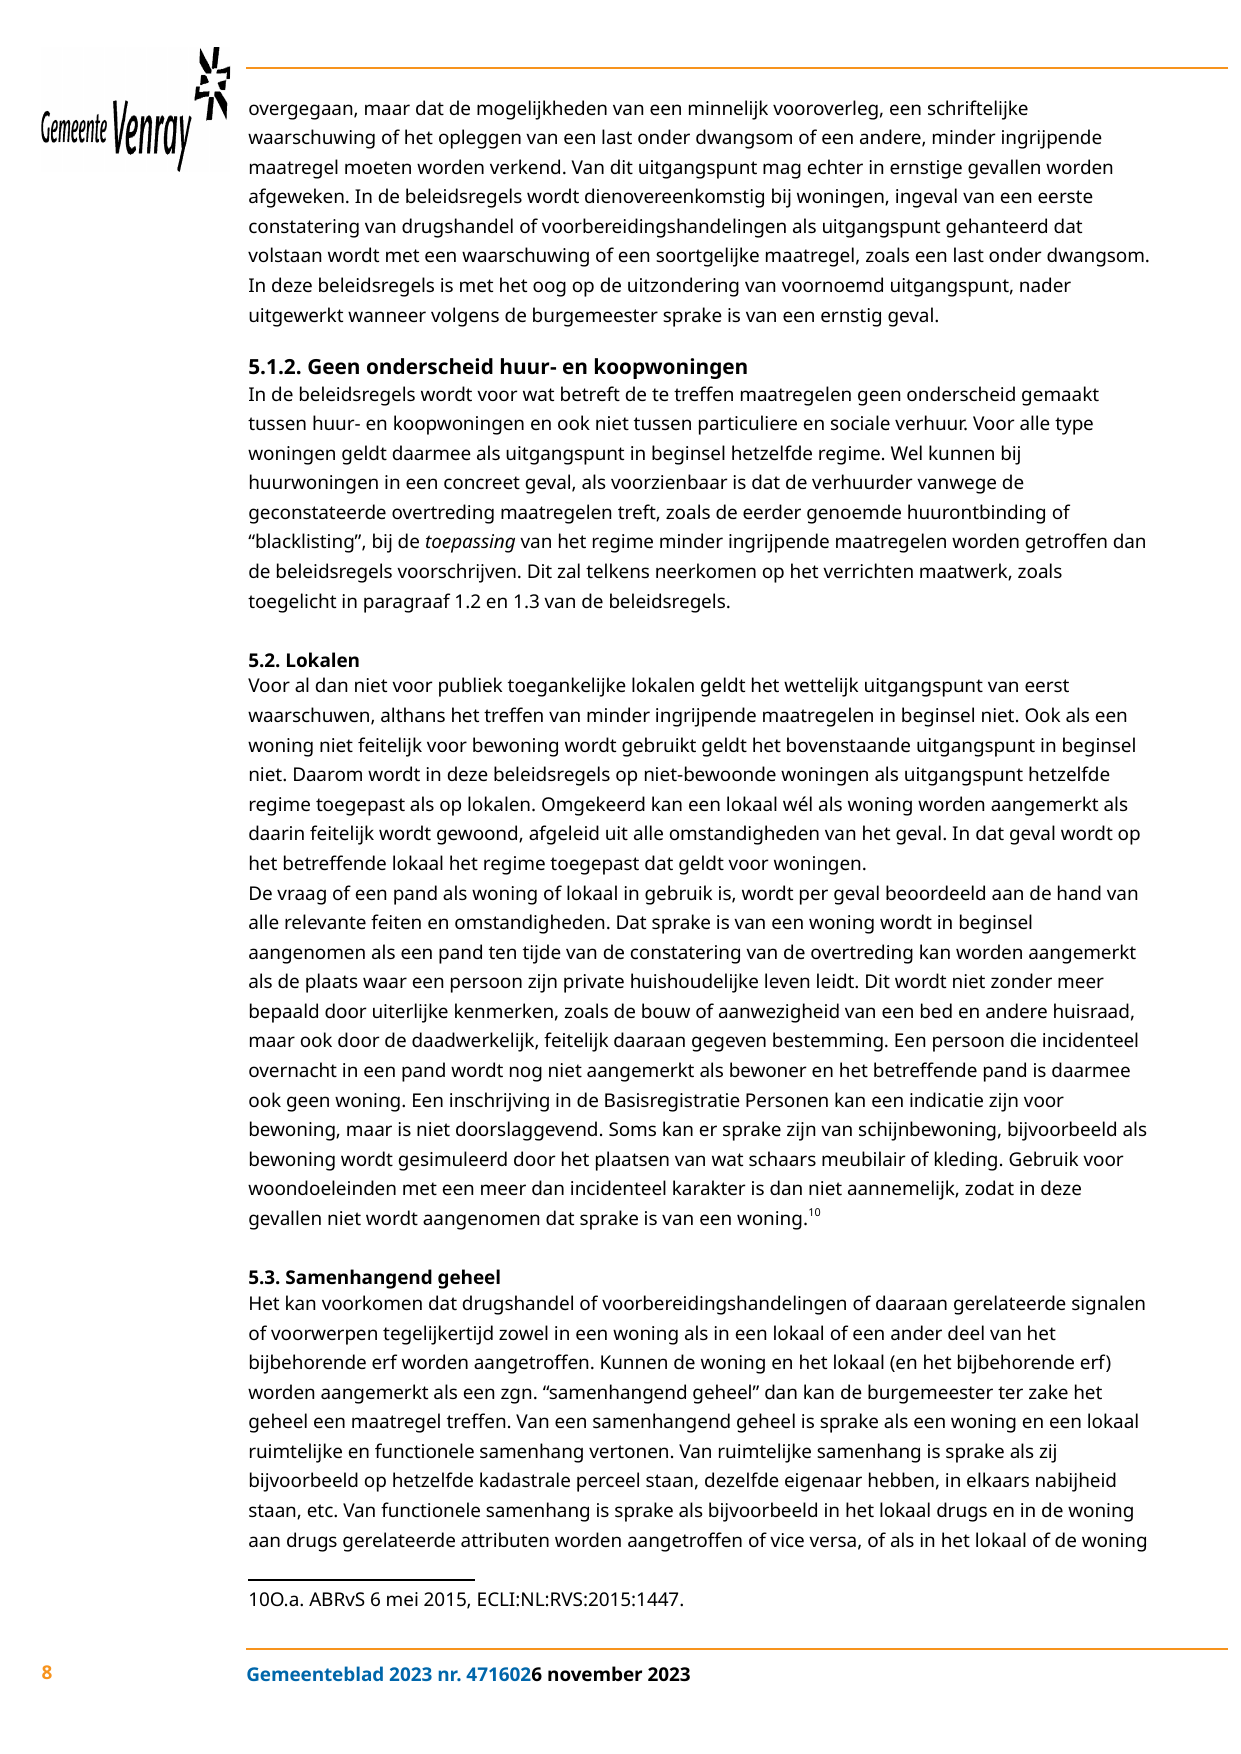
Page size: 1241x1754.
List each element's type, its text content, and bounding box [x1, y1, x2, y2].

text 5.3. Samenhangend geheel [248, 1264, 1152, 1290]
text overgegaan, maar dat de mogelijkheden van een minnelijk vooroverleg, een schriftelijke waarschuwing of het opleggen van een last onder dwangsom of een andere, minder ingrijpende maatregel moeten worden verkend. Van dit uitgangspunt mag echter in ernstige gevallen worden afgeweken. In de beleidsregels wordt dienovereenkomstig bij woningen, ingeval van een eerste constatering van drugshandel of voorbereidingshandelingen als uitgangspunt gehanteerd dat volstaan wordt met een waarschuwing of een soortgelijke maatregel, zoals een last onder dwangsom. In deze beleidsregels is met het oog op de uitzondering van voornoemd uitgangspunt, nader uitgewerkt wanneer volgens de burgemeester sprake is van een ernstig geval. [248, 95, 1152, 328]
text Het kan voorkomen dat drugshandel of voorbereidingshandelingen of daaraan gerelateerde signalen of voorwerpen tegelijkertijd zowel in een woning als in een lokaal of een ander deel van het bijbehorende erf worden aangetroffen. Kunnen de woning en het lokaal (en het bijbehorende erf) worden aangemerkt als een zgn. “samenhangend geheel” dan kan de burgemeester ter zake het geheel een maatregel treffen. Van een samenhangend geheel is sprake als een woning en een lokaal ruimtelijke en functionele samenhang vertonen. Van ruimtelijke samenhang is sprake als zij bijvoorbeeld op hetzelfde kadastrale perceel staan, dezelfde eigenaar hebben, in elkaars nabijheid staan, etc. Van functionele samenhang is sprake als bijvoorbeeld in het lokaal drugs en in de woning aan drugs gerelateerde attributen worden aangetroffen of vice versa, of als in het lokaal of de woning [248, 1290, 1152, 1552]
text In de beleidsregels wordt voor wat betreft de te treffen maatregelen geen onderscheid gemaakt tussen huur- en koopwoningen en ook niet tussen particuliere en sociale verhuur. Voor alle type woningen geldt daarmee als uitgangspunt in beginsel hetzelfde regime. Wel kunnen bij huurwoningen in een concreet geval, als voorzienbaar is dat de verhuurder vanwege de geconstateerde overtreding maatregelen treft, zoals de eerder genoemde huurontbinding of “blacklisting”, bij de toepassing van het regime minder ingrijpende maatregelen worden getroffen dan de beleidsregels voorschrijven. Dit zal telkens neerkomen op het verrichten maatwerk, zoals toegelicht in paragraaf 1.2 en 1.3 van de beleidsregels. [248, 381, 1152, 613]
text 5.1.2. Geen onderscheid huur- en koopwoningen [248, 352, 1152, 381]
text De vraag of een pand als woning of lokaal in gebruik is, wordt per geval beoordeeld aan de hand van alle relevante feiten en omstandigheden. Dat sprake is van een woning wordt in beginsel aangenomen als een pand ten tijde van de constatering van de overtreding kan worden aangemerkt als de plaats waar een persoon zijn private huishoudelijke leven leidt. Dit wordt niet zonder meer bepaald door uiterlijke kenmerken, zoals de bouw of aanwezigheid van een bed en andere huisraad, maar ook door de daadwerkelijk, feitelijk daaraan gegeven bestemming. Een persoon die incidenteel overnacht in een pand wordt nog niet aangemerkt als bewoner en het betreffende pand is daarmee ook geen woning. Een inschrijving in de Basisregistratie Personen kan een indicatie zijn voor bewoning, maar is niet doorslaggevend. Soms kan er sprake zijn van schijnbewoning, bijvoorbeeld als bewoning wordt gesimuleerd door het plaatsen van wat schaars meubilair of kleding. Gebruik voor woondoeleinden met een meer dan incidenteel karakter is dan niet aannemelijk, zodat in deze gevallen niet wordt aangenomen dat sprake is van een woning. [248, 880, 1152, 1231]
text Voor al dan niet voor publiek toegankelijke lokalen geldt het wettelijk uitgangspunt van eerst waarschuwen, althans het treffen van minder ingrijpende maatregelen in beginsel niet. Ook als een woning niet feitelijk voor bewoning wordt gebruikt geldt het bovenstaande uitgangspunt in beginsel niet. Daarom wordt in deze beleidsregels op niet-bewoonde woningen als uitgangspunt hetzelfde regime toegepast als op lokalen. Omgekeerd kan een lokaal wél als woning worden aangemerkt als daarin feitelijk wordt gewoond, afgeleid uit alle omstandigheden van het geval. In dat geval wordt op het betreffende lokaal het regime toegepast dat geldt voor woningen. [248, 673, 1152, 876]
text O.a. ABRvS 6 mei 2015, ECLI:NL:RVS:2015:1447. [248, 1586, 1152, 1612]
picture [41, 47, 231, 172]
text 5.2. Lokalen [248, 647, 1152, 673]
